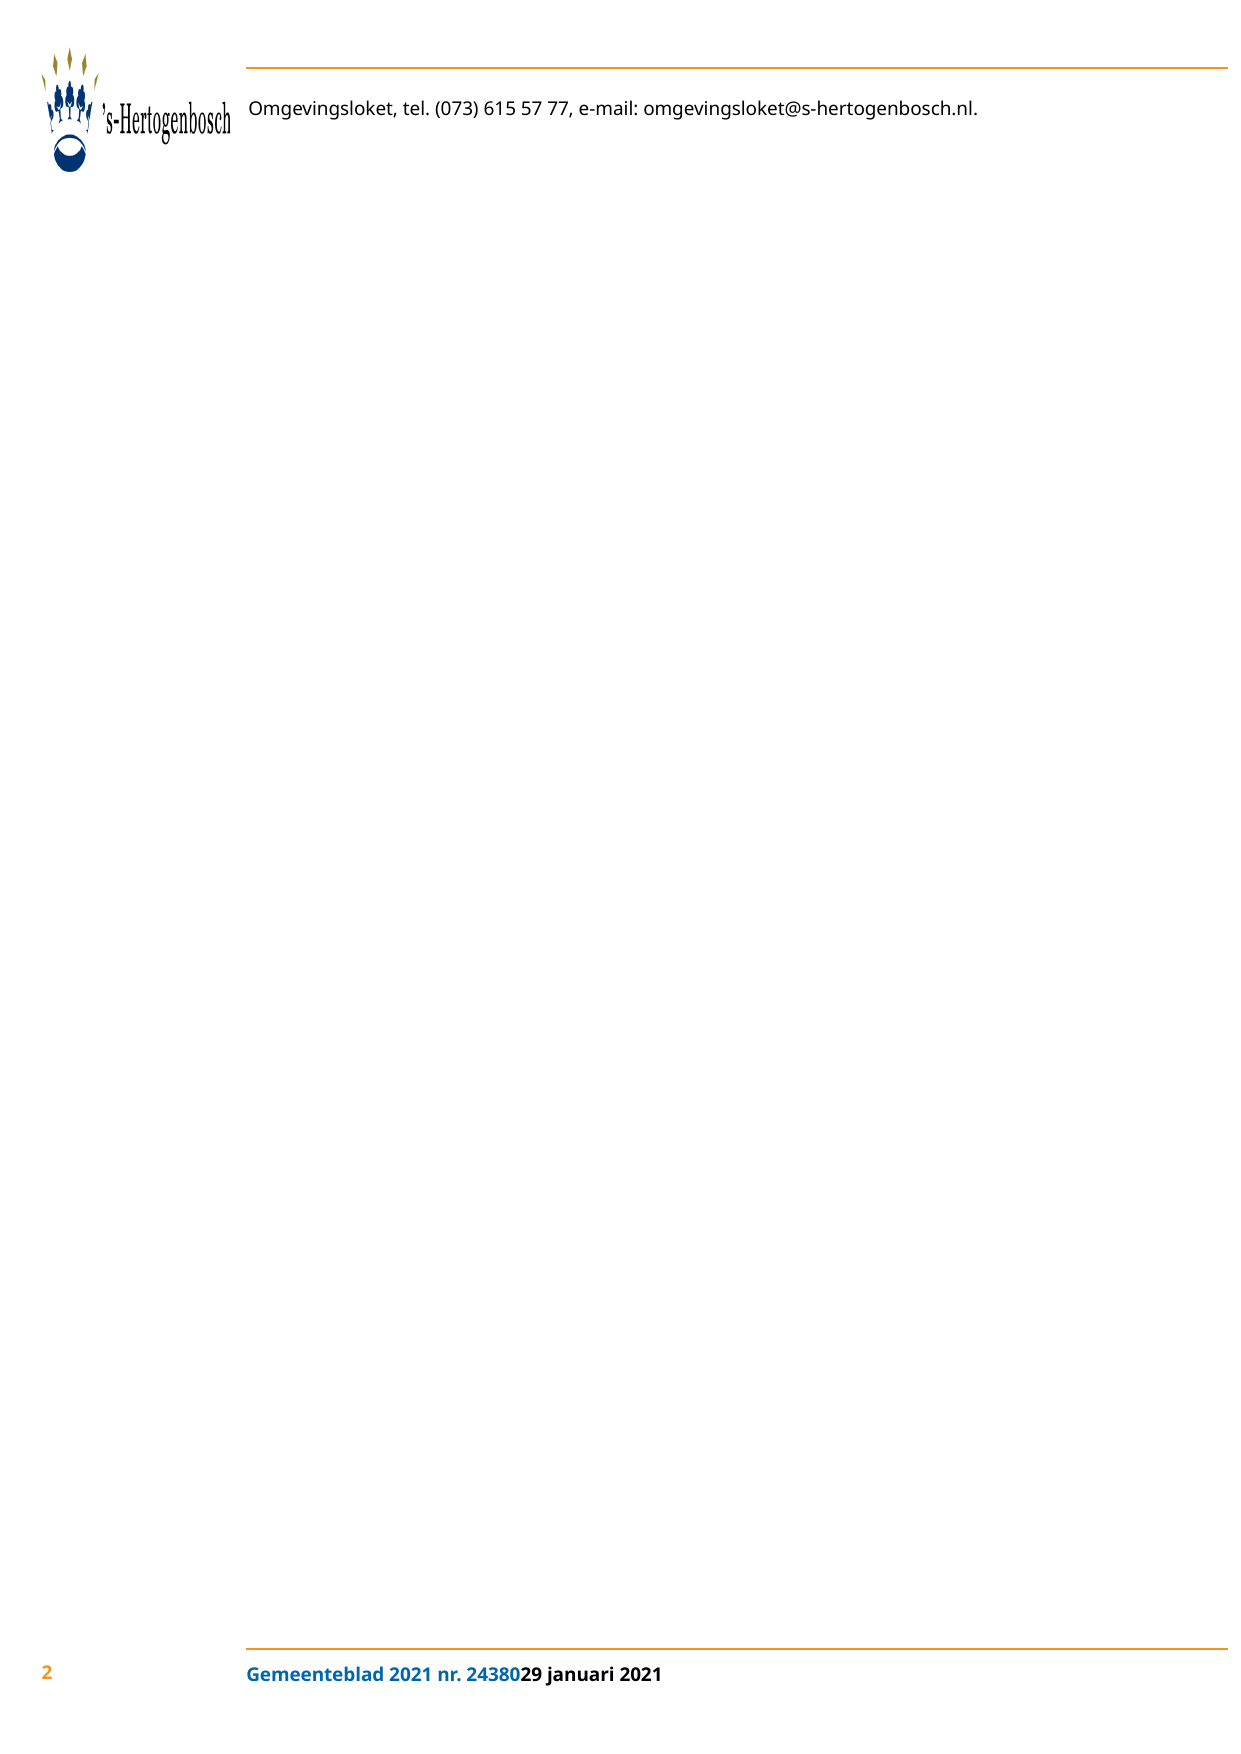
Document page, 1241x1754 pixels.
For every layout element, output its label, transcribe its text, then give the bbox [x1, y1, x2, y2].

text Omgevingsloket, tel. (073) 615 57 77, e-mail: omgevingsloket@s-hertogenbosch.nl. [248, 95, 1152, 121]
picture [41, 47, 231, 172]
